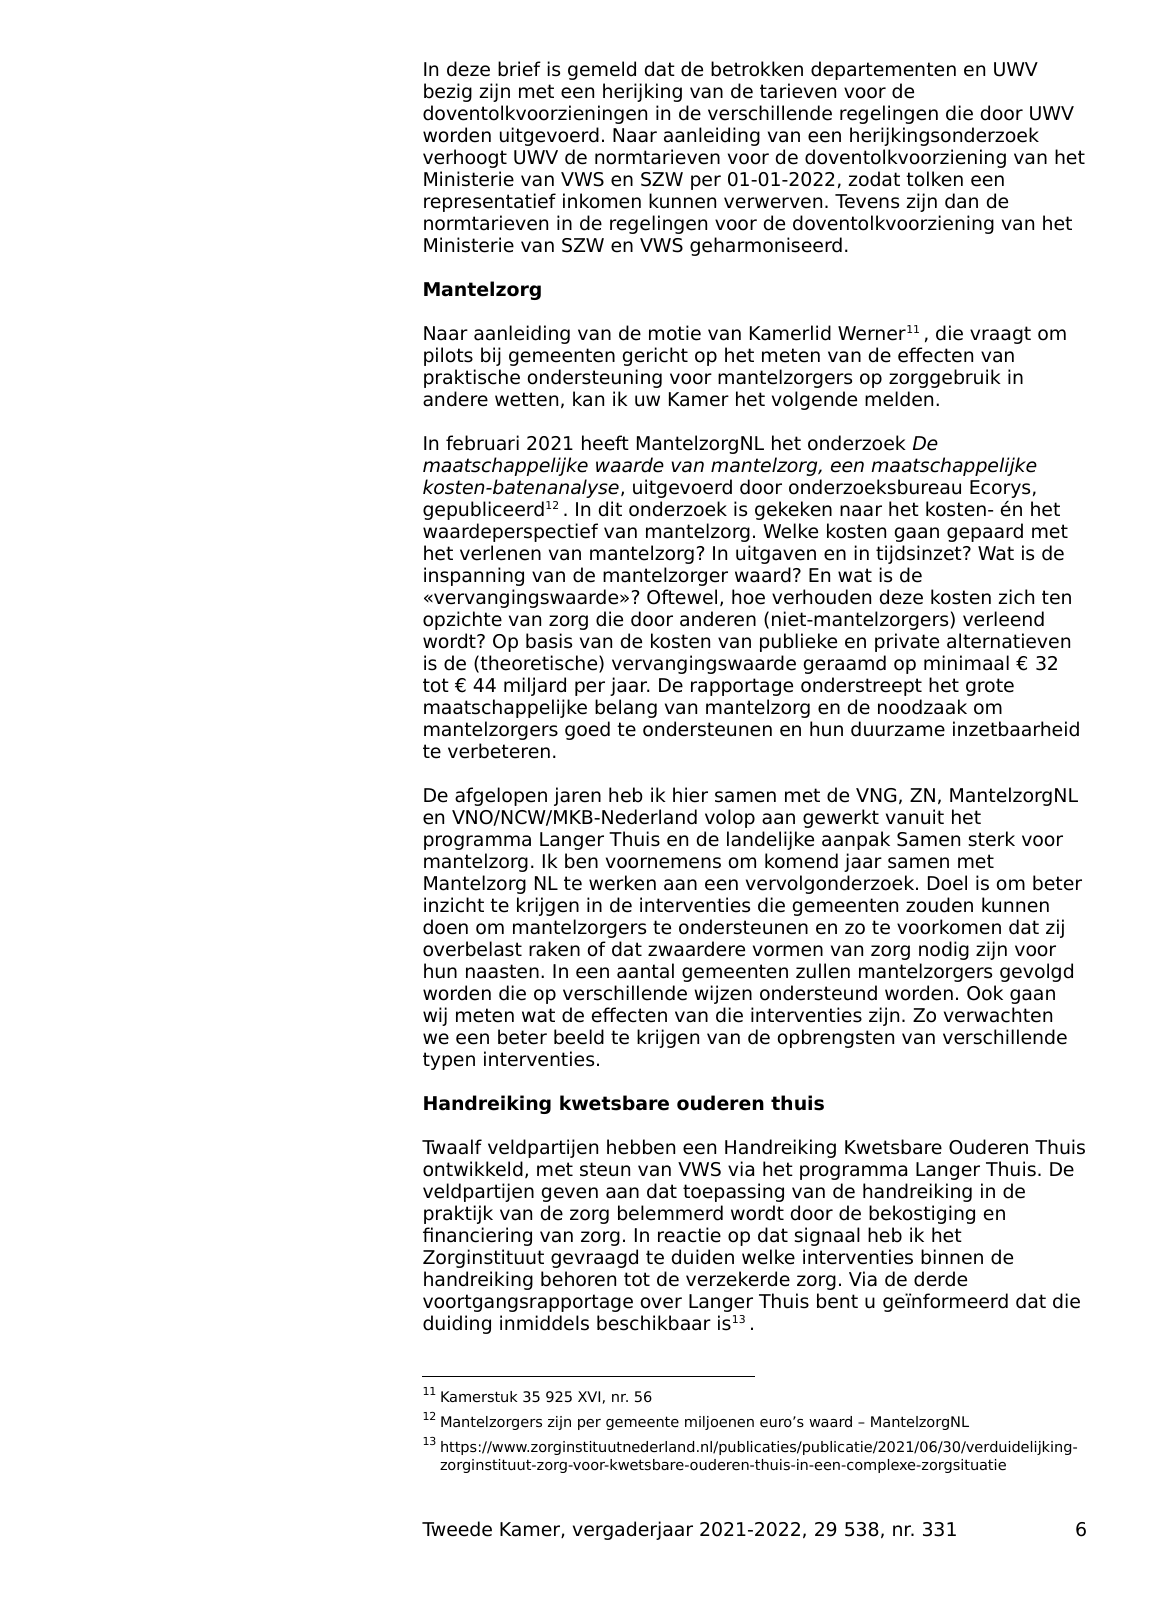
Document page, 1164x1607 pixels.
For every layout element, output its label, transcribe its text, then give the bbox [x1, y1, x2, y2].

text Kamerstuk 35 925 XVI, nr. 56 [422, 1385, 1087, 1407]
subtitle Mantelzorg [422, 279, 1087, 301]
text De afgelopen jaren heb ik hier samen met de VNG, ZN, MantelzorgNL en VNO/NCW/MKB-Nederland volop aan gewerkt vanuit het programma Langer Thuis en de landelijke aanpak Samen sterk voor mantelzorg. Ik ben voornemens om komend jaar samen met Mantelzorg NL te werken aan een vervolgonderzoek. Doel is om beter inzicht te krijgen in de interventies die gemeenten zouden kunnen doen om mantelzorgers te ondersteunen en zo te voorkomen dat zij overbelast raken of dat zwaardere vormen van zorg nodig zijn voor hun naasten. In een aantal gemeenten zullen mantelzorgers gevolgd worden die op verschillende wijzen ondersteund worden. Ook gaan wij meten wat de effecten van die interventies zijn. Zo verwachten we een beter beeld te krijgen van de opbrengsten van verschillende typen interventies. [422, 785, 1087, 1071]
text Mantelzorgers zijn per gemeente miljoenen euro’s waard – MantelzorgNL [422, 1410, 1087, 1432]
subtitle Handreiking kwetsbare ouderen thuis [422, 1093, 1087, 1115]
text Twaalf veldpartijen hebben een Handreiking Kwetsbare Ouderen Thuis ontwikkeld, met steun van VWS via het programma Langer Thuis. De veldpartijen geven aan dat toepassing van de handreiking in de praktijk van de zorg belemmerd wordt door de bekostiging en financiering van zorg. In reactie op dat signaal heb ik het Zorginstituut gevraagd te duiden welke interventies binnen de handreiking behoren tot de verzekerde zorg. Via de derde voortgangsrapportage over Langer Thuis bent u geïnformeerd dat die duiding inmiddels beschikbaar is. [422, 1137, 1087, 1335]
text https://www.zorginstituutnederland.nl/publicaties/publicatie/2021/06/30/verduidelijking-zorginstituut-zorg-voor-kwetsbare-ouderen-thuis-in-een-complexe-zorgsituatie [422, 1435, 1087, 1474]
text Naar aanleiding van de motie van Kamerlid Werner, die vraagt om pilots bij gemeenten gericht op het meten van de effecten van praktische ondersteuning voor mantelzorgers op zorggebruik in andere wetten, kan ik uw Kamer het volgende melden. [422, 323, 1087, 411]
text In deze brief is gemeld dat de betrokken departementen en UWV bezig zijn met een herijking van de tarieven voor de doventolkvoorzieningen in de verschillende regelingen die door UWV worden uitgevoerd. Naar aanleiding van een herijkingsonderzoek verhoogt UWV de normtarieven voor de doventolkvoorziening van het Ministerie van VWS en SZW per 01-01-2022, zodat tolken een representatief inkomen kunnen verwerven. Tevens zijn dan de normtarieven in de regelingen voor de doventolkvoorziening van het Ministerie van SZW en VWS geharmoniseerd. [422, 59, 1087, 257]
text In februari 2021 heeft MantelzorgNL het onderzoek De maatschappelijke waarde van mantelzorg, een maatschappelijke kosten-batenanalyse, uitgevoerd door onderzoeksbureau Ecorys, gepubliceerd. In dit onderzoek is gekeken naar het kosten- én het waardeperspectief van mantelzorg. Welke kosten gaan gepaard met het verlenen van mantelzorg? In uitgaven en in tijdsinzet? Wat is de inspanning van de mantelzorger waard? En wat is de «vervangingswaarde»? Oftewel, hoe verhouden deze kosten zich ten opzichte van zorg die door anderen (niet-mantelzorgers) verleend wordt? Op basis van de kosten van publieke en private alternatieven is de (theoretische) vervangingswaarde geraamd op minimaal € 32 tot € 44 miljard per jaar. De rapportage onderstreept het grote maatschappelijke belang van mantelzorg en de noodzaak om mantelzorgers goed te ondersteunen en hun duurzame inzetbaarheid te verbeteren. [422, 433, 1087, 763]
